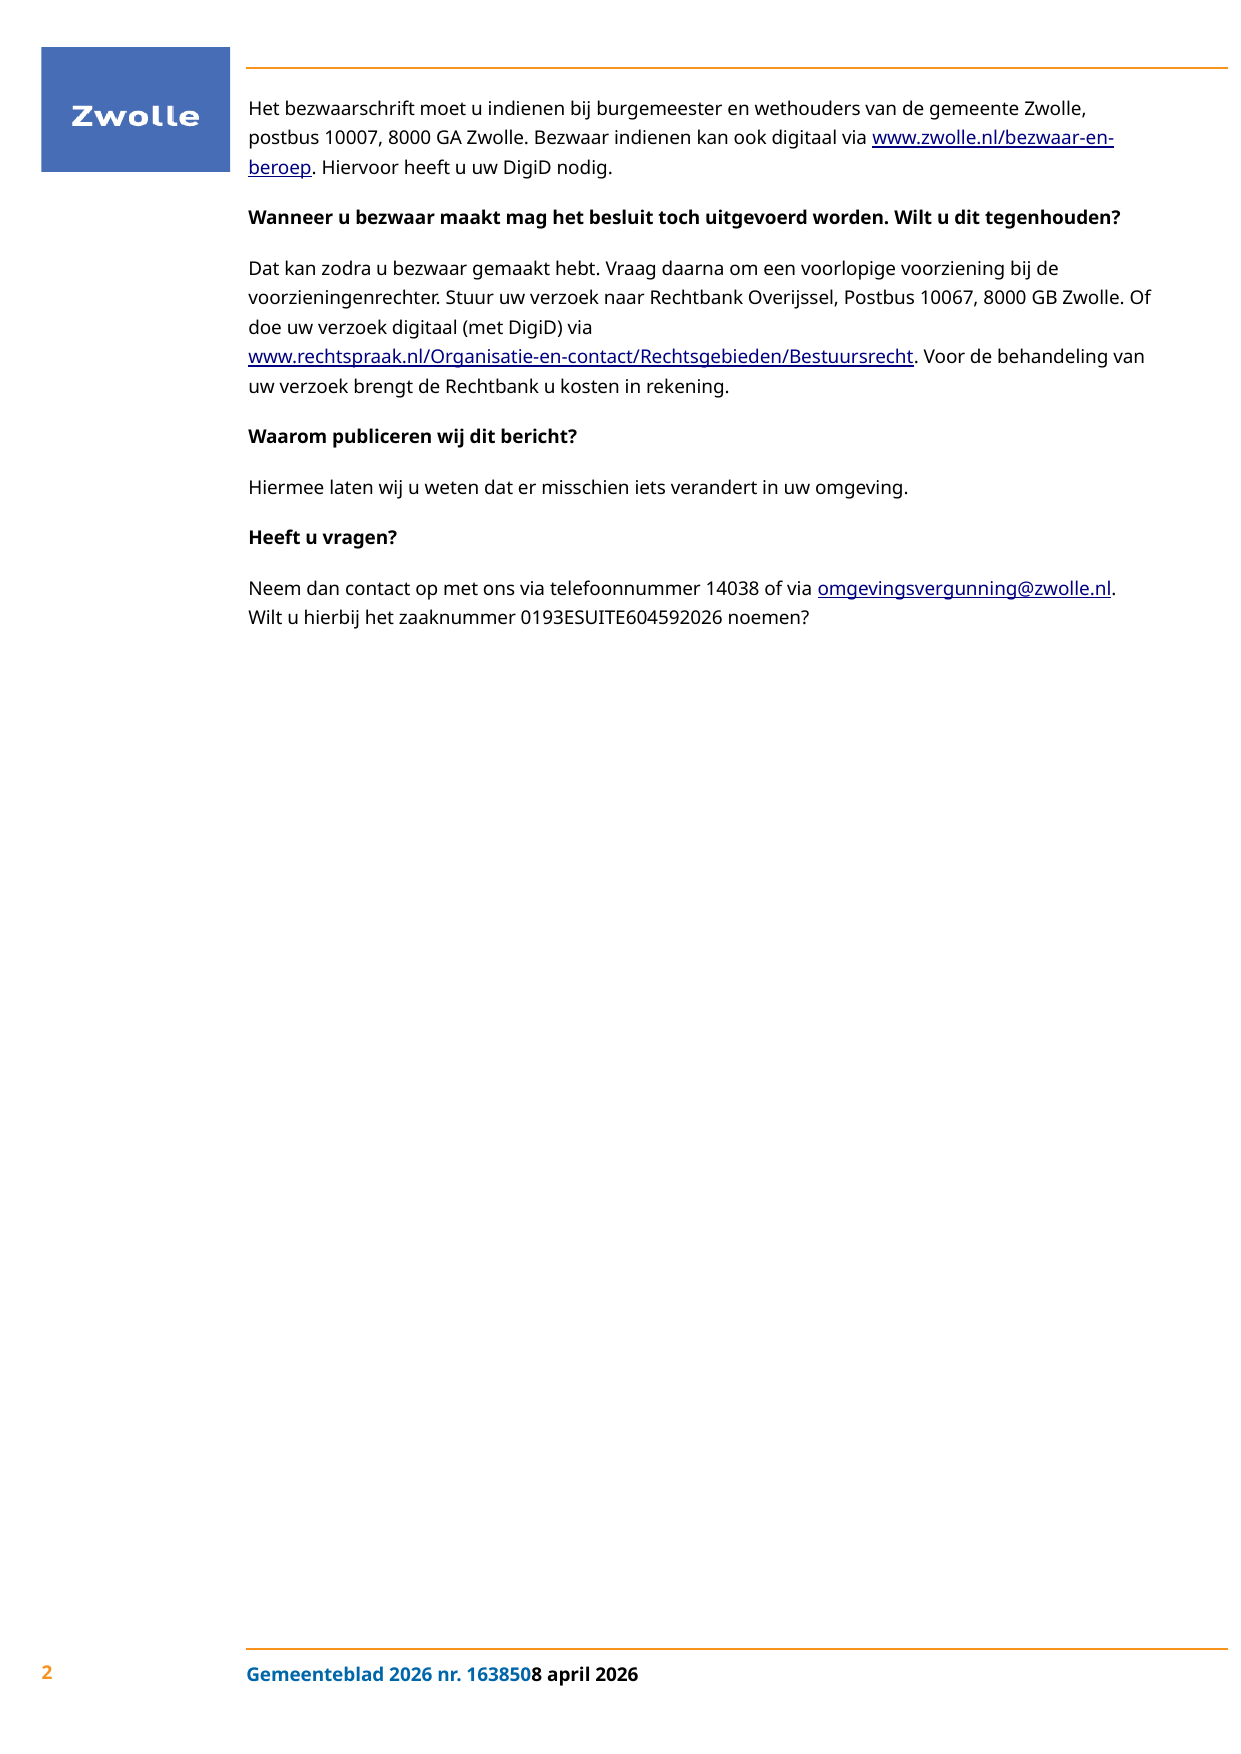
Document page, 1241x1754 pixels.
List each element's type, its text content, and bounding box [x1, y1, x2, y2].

text Het bezwaarschrift moet u indienen bij burgemeester en wethouders van de gemeente Zwolle, postbus 10007, 8000 GA Zwolle. Bezwaar indienen kan ook digitaal via www.zwolle.nl/bezwaar-en-beroep. Hiervoor heeft u uw DigiD nodig. [248, 95, 1152, 180]
text Dat kan zodra u bezwaar gemaakt hebt. Vraag daarna om een voorlopige voorziening bij de voorzieningenrechter. Stuur uw verzoek naar Rechtbank Overijssel, Postbus 10067, 8000 GB Zwolle. Of doe uw verzoek digitaal (met DigiD) via www.rechtspraak.nl/Organisatie-en-contact/Rechtsgebieden/Bestuursrecht. Voor de behandeling van uw verzoek brengt de Rechtbank u kosten in rekening. [248, 255, 1152, 399]
text Hiermee laten wij u weten dat er misschien iets verandert in uw omgeving. [248, 474, 1152, 500]
text Heeft u vragen? [248, 524, 1152, 550]
text Waarom publiceren wij dit bericht? [248, 423, 1152, 449]
picture [41, 47, 231, 172]
text Neem dan contact op met ons via telefoonnummer 14038 of via omgevingsvergunning@zwolle.nl. Wilt u hierbij het zaaknummer 0193ESUITE604592026 noemen? [248, 575, 1152, 630]
text Wanneer u bezwaar maakt mag het besluit toch uitgevoerd worden. Wilt u dit tegenhouden? [248, 204, 1152, 230]
